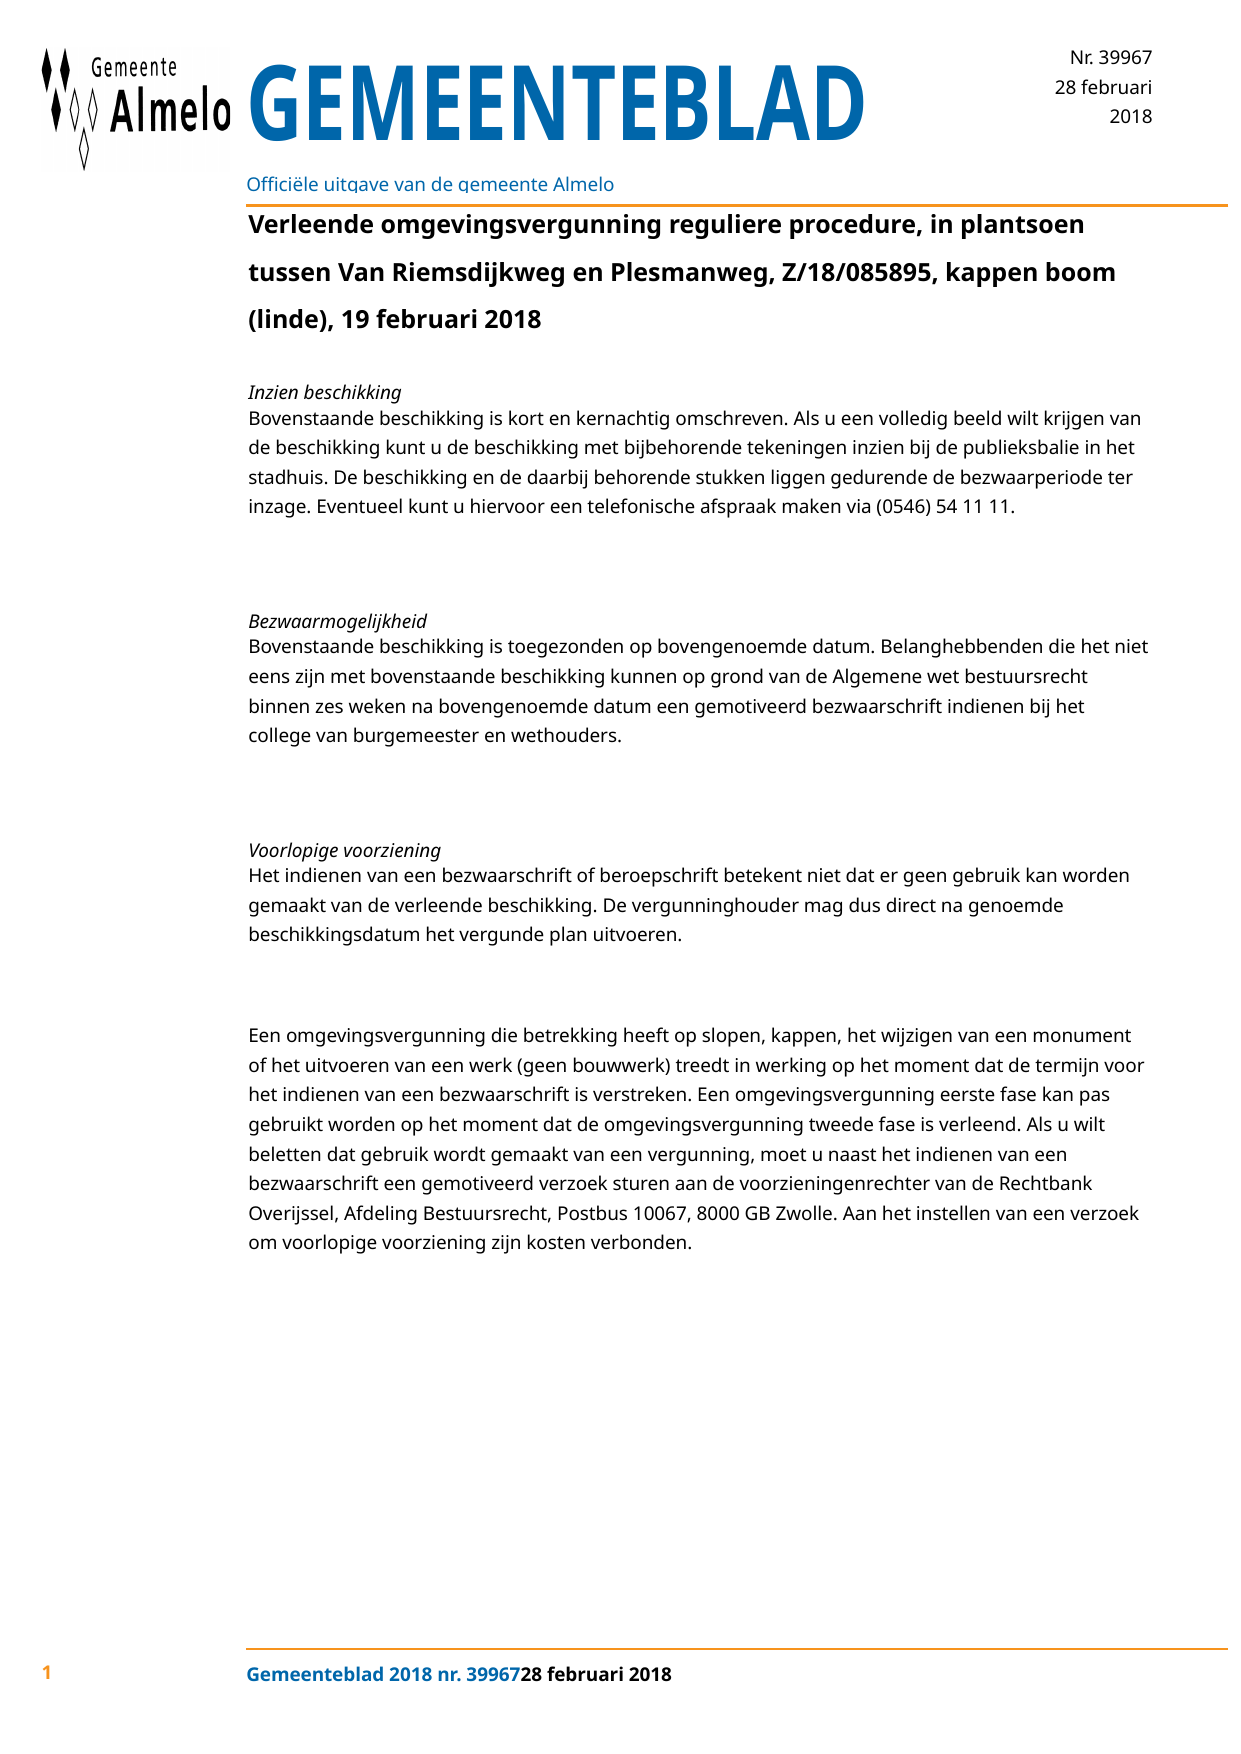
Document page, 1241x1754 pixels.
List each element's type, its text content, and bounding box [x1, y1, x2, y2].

picture [41, 47, 231, 172]
text Voorlopige voorziening [248, 837, 1152, 862]
text Verleende omgevingsvergunning reguliere procedure, in plantsoen tussen Van Riemsdijkweg en Plesmanweg, Z/18/085895, kappen boom (linde), 19 februari 2018 [248, 207, 1152, 336]
text Bezwaarmogelijkheid [248, 608, 1152, 634]
text Bovenstaande beschikking is kort en kernachtig omschreven. Als u een volledig beeld wilt krijgen van de beschikking kunt u de beschikking met bijbehorende tekeningen inzien bij de publieksbalie in het stadhuis. De beschikking en de daarbij behorende stukken liggen gedurende de bezwaarperiode ter inzage. Eventueel kunt u hiervoor een telefonische afspraak maken via (0546) 54 11 11. [248, 405, 1152, 519]
text Een omgevingsvergunning die betrekking heeft op slopen, kappen, het wijzigen van een monument of het uitvoeren van een werk (geen bouwwerk) treedt in werking op het moment dat de termijn voor het indienen van een bezwaarschrift is verstreken. Een omgevingsvergunning eerste fase kan pas gebruikt worden op het moment dat de omgevingsvergunning tweede fase is verleend. Als u wilt beletten dat gebruik wordt gemaakt van een vergunning, moet u naast het indienen van een bezwaarschrift een gemotiveerd verzoek sturen aan de voorzieningenrechter van de Rechtbank Overijssel, Afdeling Bestuursrecht, Postbus 10067, 8000 GB Zwolle. Aan het instellen van een verzoek om voorlopige voorziening zijn kosten verbonden. [248, 1022, 1152, 1255]
text Inzien beschikking [248, 379, 1152, 405]
text Het indienen van een bezwaarschrift of beroepschrift betekent niet dat er geen gebruik kan worden gemaakt van de verleende beschikking. De vergunninghouder mag dus direct na genoemde beschikkingsdatum het vergunde plan uitvoeren. [248, 862, 1152, 947]
text Bovenstaande beschikking is toegezonden op bovengenoemde datum. Belanghebbenden die het niet eens zijn met bovenstaande beschikking kunnen op grond van de Algemene wet bestuursrecht binnen zes weken na bovengenoemde datum een gemotiveerd bezwaarschrift indienen bij het college van burgemeester en wethouders. [248, 634, 1152, 748]
